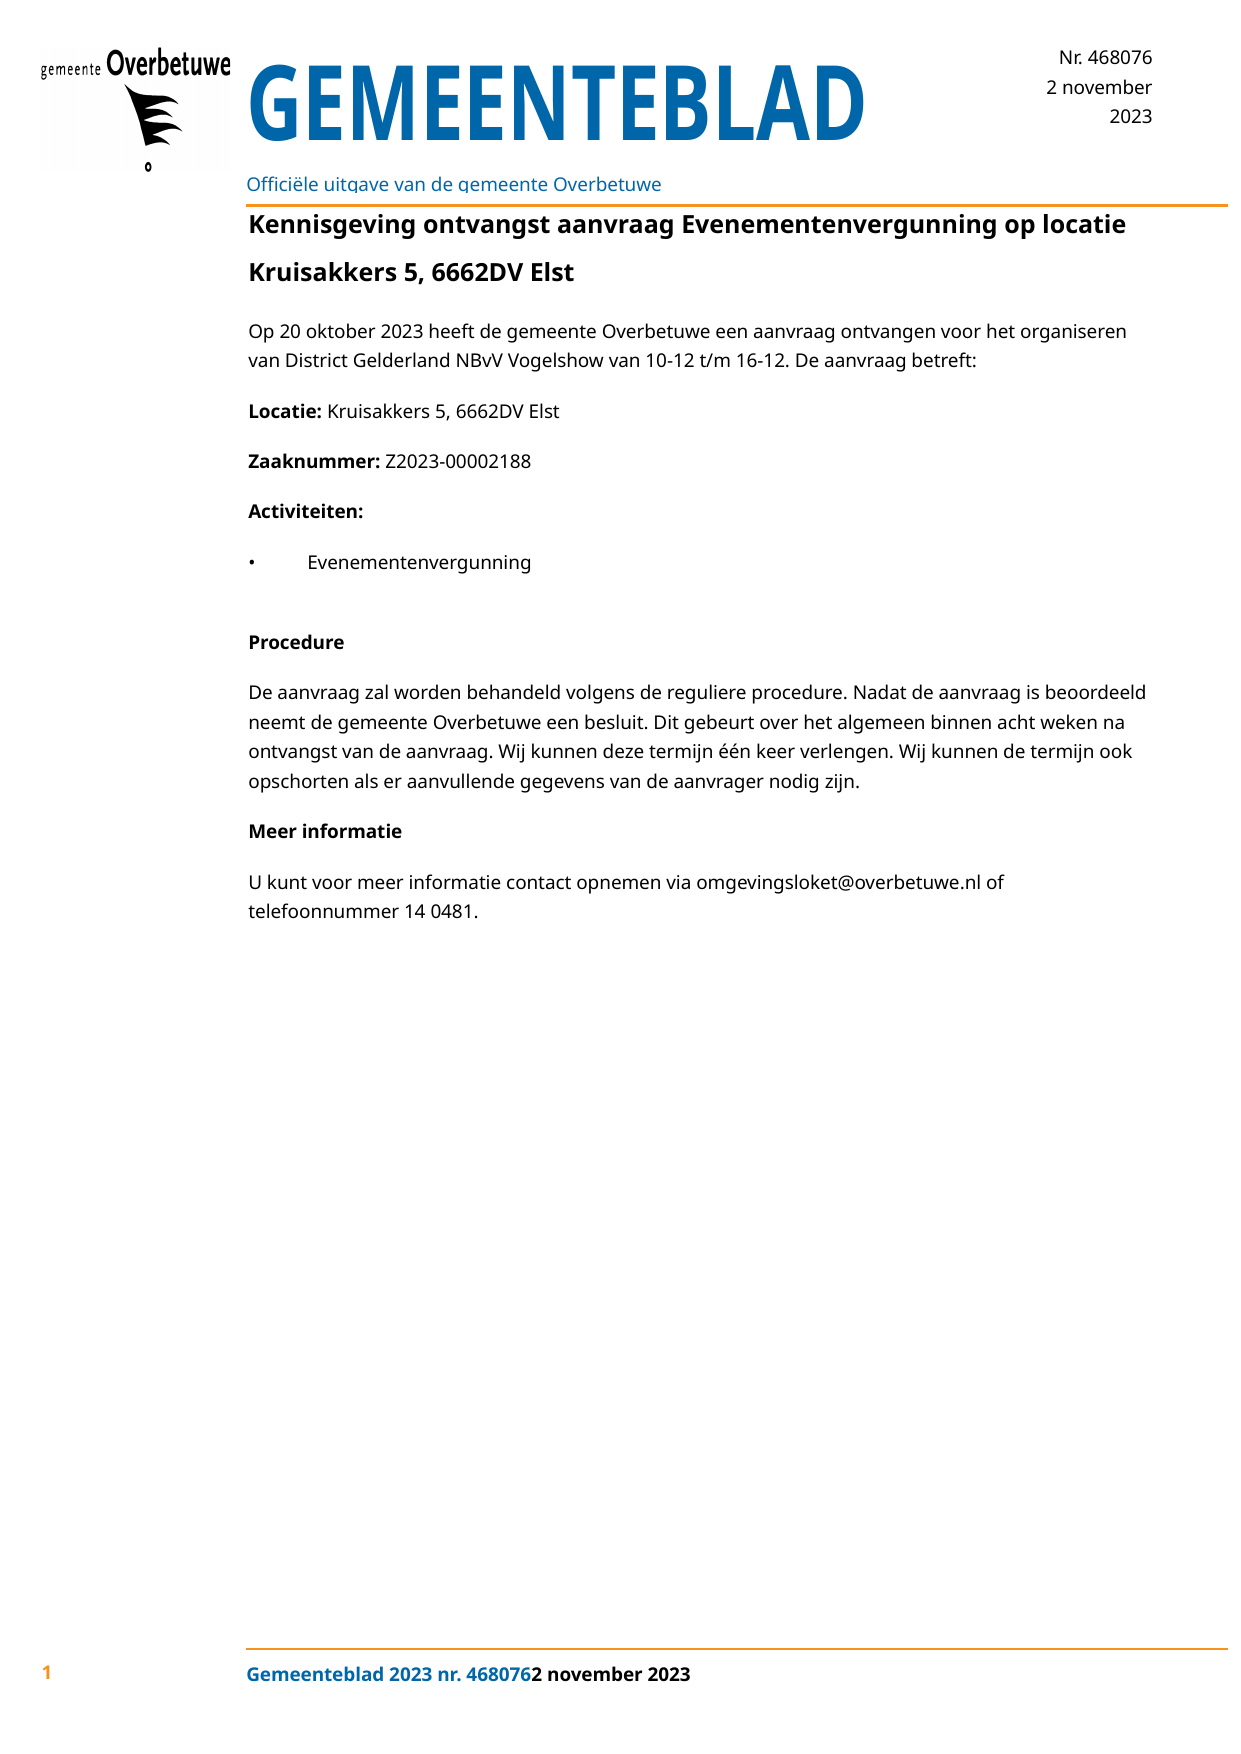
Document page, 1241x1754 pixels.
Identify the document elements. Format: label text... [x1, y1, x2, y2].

text Procedure [248, 629, 1152, 655]
text Zaaknummer: Z2023-00002188 [248, 448, 1152, 474]
text Kennisgeving ontvangst aanvraag Evenementenvergunning op locatie Kruisakkers 5, 6662DV Elst [248, 207, 1152, 288]
text Op 20 oktober 2023 heeft de gemeente Overbetuwe een aanvraag ontvangen voor het organiseren van District Gelderland NBvV Vogelshow van 10-12 t/m 16-12. De aanvraag betreft: [248, 318, 1152, 373]
text De aanvraag zal worden behandeld volgens de reguliere procedure. Nadat de aanvraag is beoordeeld neemt de gemeente Overbetuwe een besluit. Dit gebeurt over het algemeen binnen acht weken na ontvangst van de aanvraag. Wij kunnen deze termijn één keer verlengen. Wij kunnen de termijn ook opschorten als er aanvullende gegevens van de aanvrager nodig zijn. [248, 679, 1152, 794]
picture [41, 47, 231, 172]
text U kunt voor meer informatie contact opnemen via omgevingsloket@overbetuwe.nl of telefoonnummer 14 0481. [248, 869, 1152, 924]
text Locatie: Kruisakkers 5, 6662DV Elst [248, 398, 1152, 424]
list Evenementenvergunning [248, 549, 1152, 575]
text Meer informatie [248, 819, 1152, 844]
text Activiteiten: [248, 499, 1152, 524]
